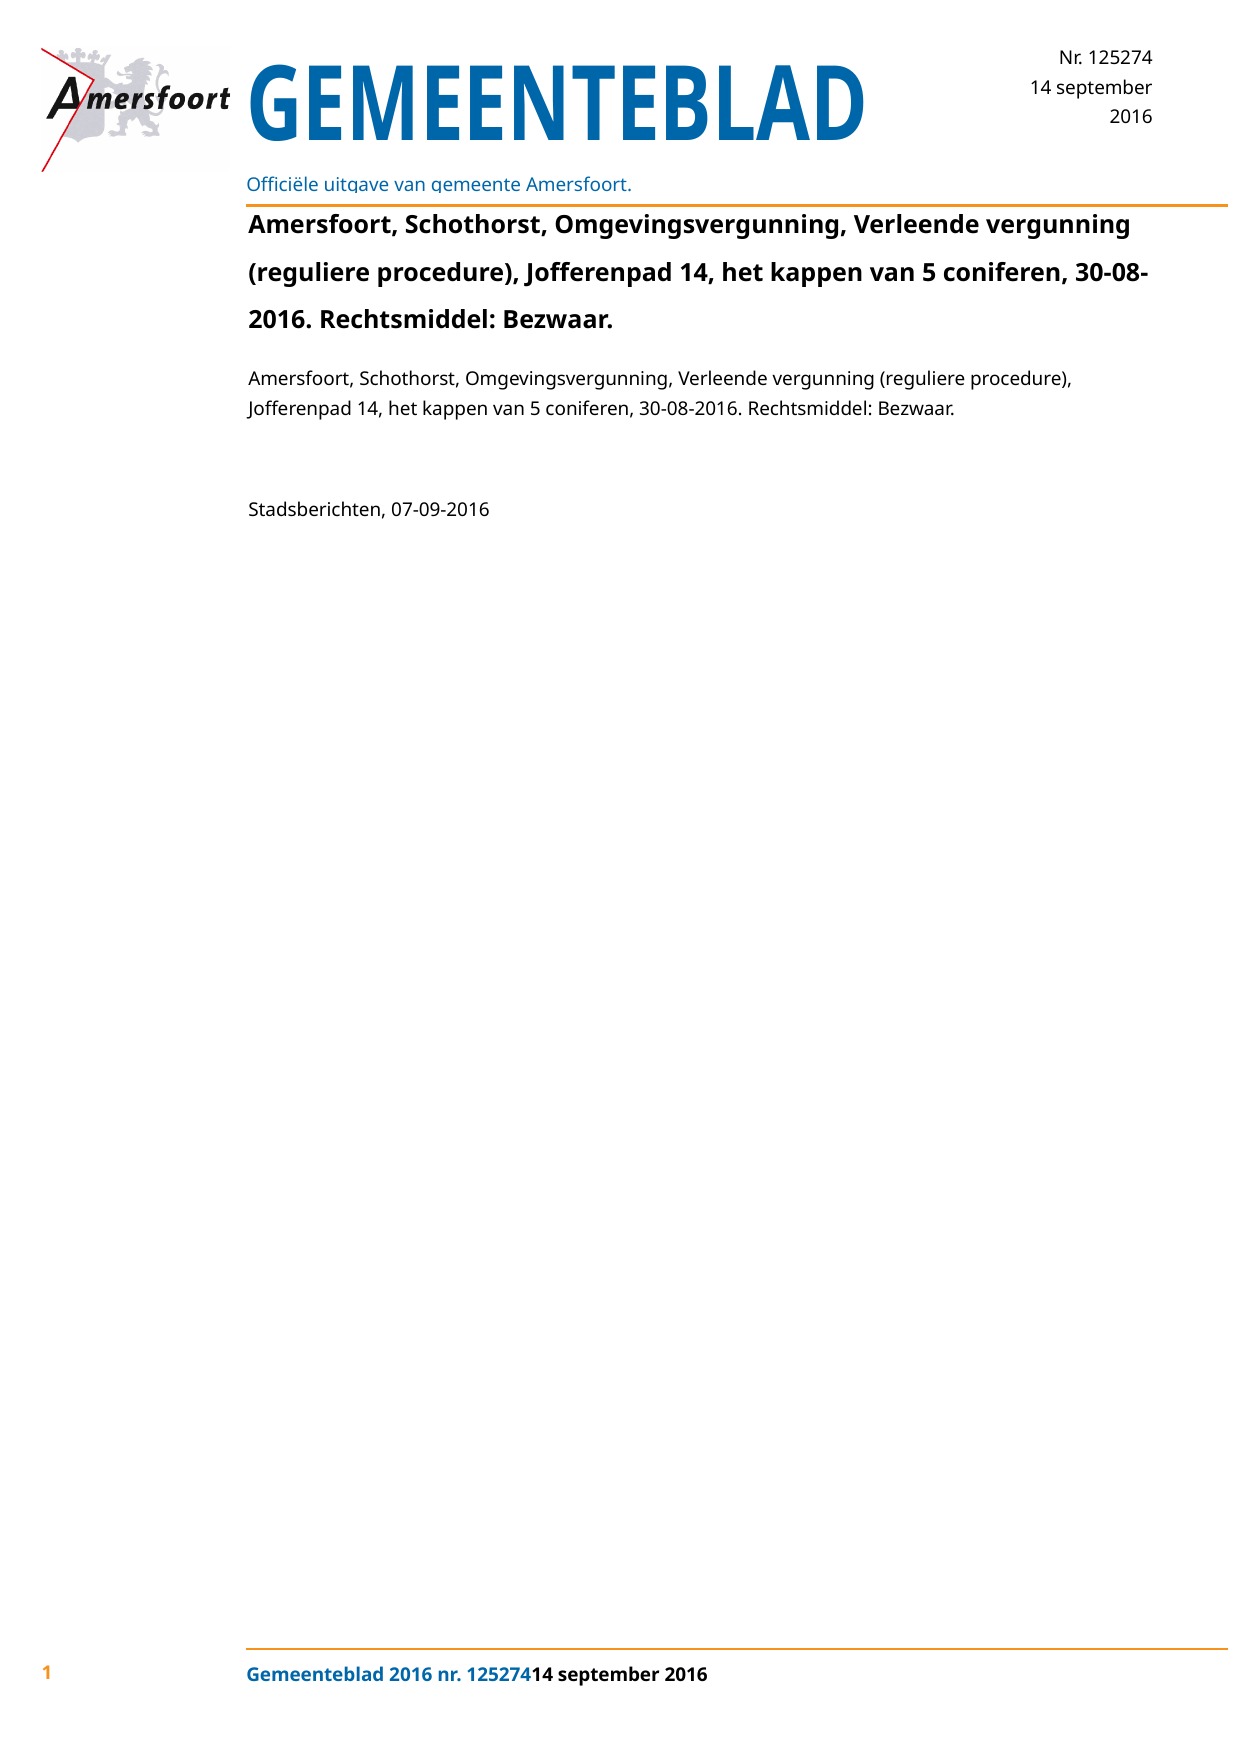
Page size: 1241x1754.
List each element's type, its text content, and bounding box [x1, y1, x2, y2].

text Amersfoort, Schothorst, Omgevingsvergunning, Verleende vergunning (reguliere procedure), Jofferenpad 14, het kappen van 5 coniferen, 30-08-2016. Rechtsmiddel: Bezwaar. [248, 207, 1152, 336]
picture [41, 47, 231, 172]
text Stadsberichten, 07-09-2016 [248, 496, 1152, 522]
text Amersfoort, Schothorst, Omgevingsvergunning, Verleende vergunning (reguliere procedure), Jofferenpad 14, het kappen van 5 coniferen, 30-08-2016. Rechtsmiddel: Bezwaar. [248, 366, 1152, 421]
